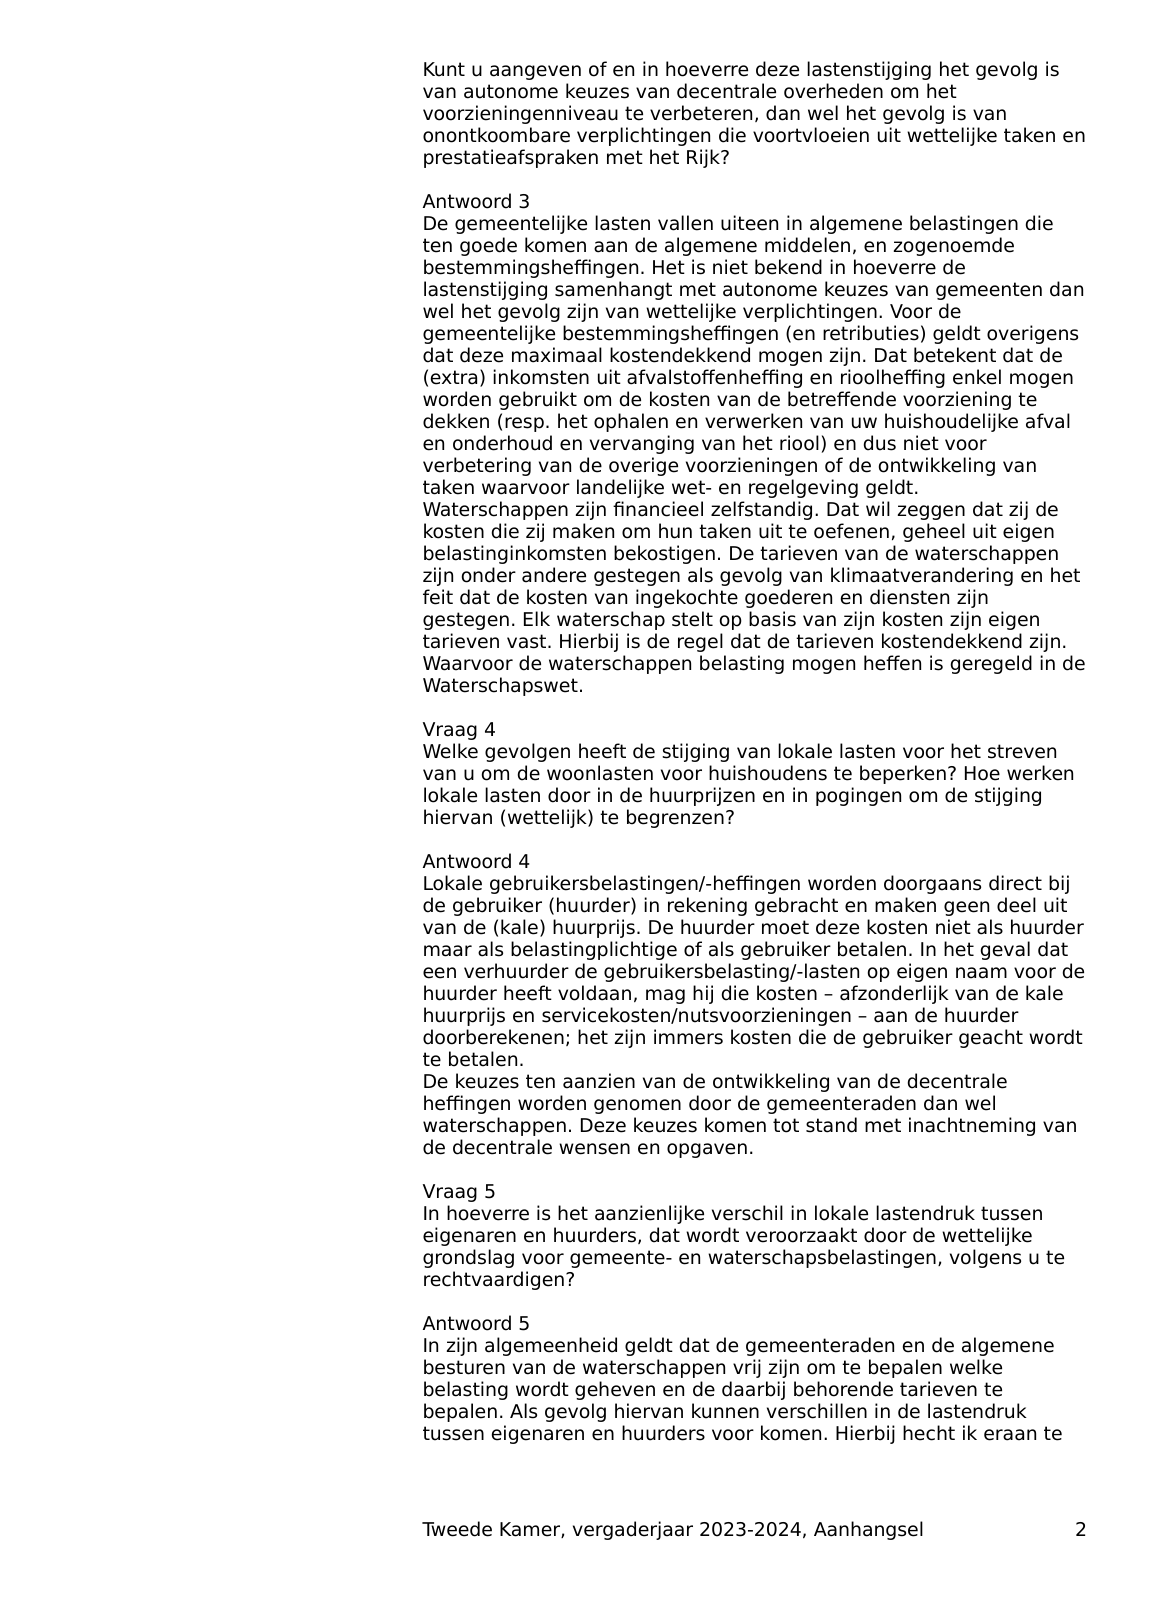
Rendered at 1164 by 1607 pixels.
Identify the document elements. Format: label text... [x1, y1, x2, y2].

text Kunt u aangeven of en in hoeverre deze lastenstijging het gevolg is van autonome keuzes van decentrale overheden om het voorzieningenniveau te verbeteren, dan wel het gevolg is van onontkoombare verplichtingen die voortvloeien uit wettelijke taken en prestatieafspraken met het Rijk? [422, 59, 1087, 169]
text Vraag 4 [422, 719, 1087, 741]
text De gemeentelijke lasten vallen uiteen in algemene belastingen die ten goede komen aan de algemene middelen, en zogenoemde bestemmingsheffingen. Het is niet bekend in hoeverre de lastenstijging samenhangt met autonome keuzes van gemeenten dan wel het gevolg zijn van wettelijke verplichtingen. Voor de gemeentelijke bestemmingsheffingen (en retributies) geldt overigens dat deze maximaal kostendekkend mogen zijn. Dat betekent dat de (extra) inkomsten uit afvalstoffenheffing en rioolheffing enkel mogen worden gebruikt om de kosten van de betreffende voorziening te dekken (resp. het ophalen en verwerken van uw huishoudelijke afval en onderhoud en vervanging van het riool) en dus niet voor verbetering van de overige voorzieningen of de ontwikkeling van taken waarvoor landelijke wet- en regelgeving geldt. [422, 213, 1087, 499]
text Antwoord 3 [422, 191, 1087, 213]
text Welke gevolgen heeft de stijging van lokale lasten voor het streven van u om de woonlasten voor huishoudens te beperken? Hoe werken lokale lasten door in de huurprijzen en in pogingen om de stijging hiervan (wettelijk) te begrenzen? [422, 741, 1087, 829]
text Vraag 5 [422, 1181, 1087, 1203]
text In zijn algemeenheid geldt dat de gemeenteraden en de algemene besturen van de waterschappen vrij zijn om te bepalen welke belasting wordt geheven en de daarbij behorende tarieven te bepalen. Als gevolg hiervan kunnen verschillen in de lastendruk tussen eigenaren en huurders voor komen. Hierbij hecht ik eraan te [422, 1335, 1087, 1445]
text De keuzes ten aanzien van de ontwikkeling van de decentrale heffingen worden genomen door de gemeenteraden dan wel waterschappen. Deze keuzes komen tot stand met inachtneming van de decentrale wensen en opgaven. [422, 1071, 1087, 1159]
text Lokale gebruikersbelastingen/-heffingen worden doorgaans direct bij de gebruiker (huurder) in rekening gebracht en maken geen deel uit van de (kale) huurprijs. De huurder moet deze kosten niet als huurder maar als belastingplichtige of als gebruiker betalen. In het geval dat een verhuurder de gebruikersbelasting/-lasten op eigen naam voor de huurder heeft voldaan, mag hij die kosten – afzonderlijk van de kale huurprijs en servicekosten/nutsvoorzieningen – aan de huurder doorberekenen; het zijn immers kosten die de gebruiker geacht wordt te betalen. [422, 873, 1087, 1071]
text Antwoord 4 [422, 851, 1087, 873]
text In hoeverre is het aanzienlijke verschil in lokale lastendruk tussen eigenaren en huurders, dat wordt veroorzaakt door de wettelijke grondslag voor gemeente- en waterschapsbelastingen, volgens u te rechtvaardigen? [422, 1203, 1087, 1291]
text Waterschappen zijn financieel zelfstandig. Dat wil zeggen dat zij de kosten die zij maken om hun taken uit te oefenen, geheel uit eigen belastinginkomsten bekostigen. De tarieven van de waterschappen zijn onder andere gestegen als gevolg van klimaatverandering en het feit dat de kosten van ingekochte goederen en diensten zijn gestegen. Elk waterschap stelt op basis van zijn kosten zijn eigen tarieven vast. Hierbij is de regel dat de tarieven kostendekkend zijn. Waarvoor de waterschappen belasting mogen heffen is geregeld in de Waterschapswet. [422, 499, 1087, 697]
text Antwoord 5 [422, 1313, 1087, 1335]
